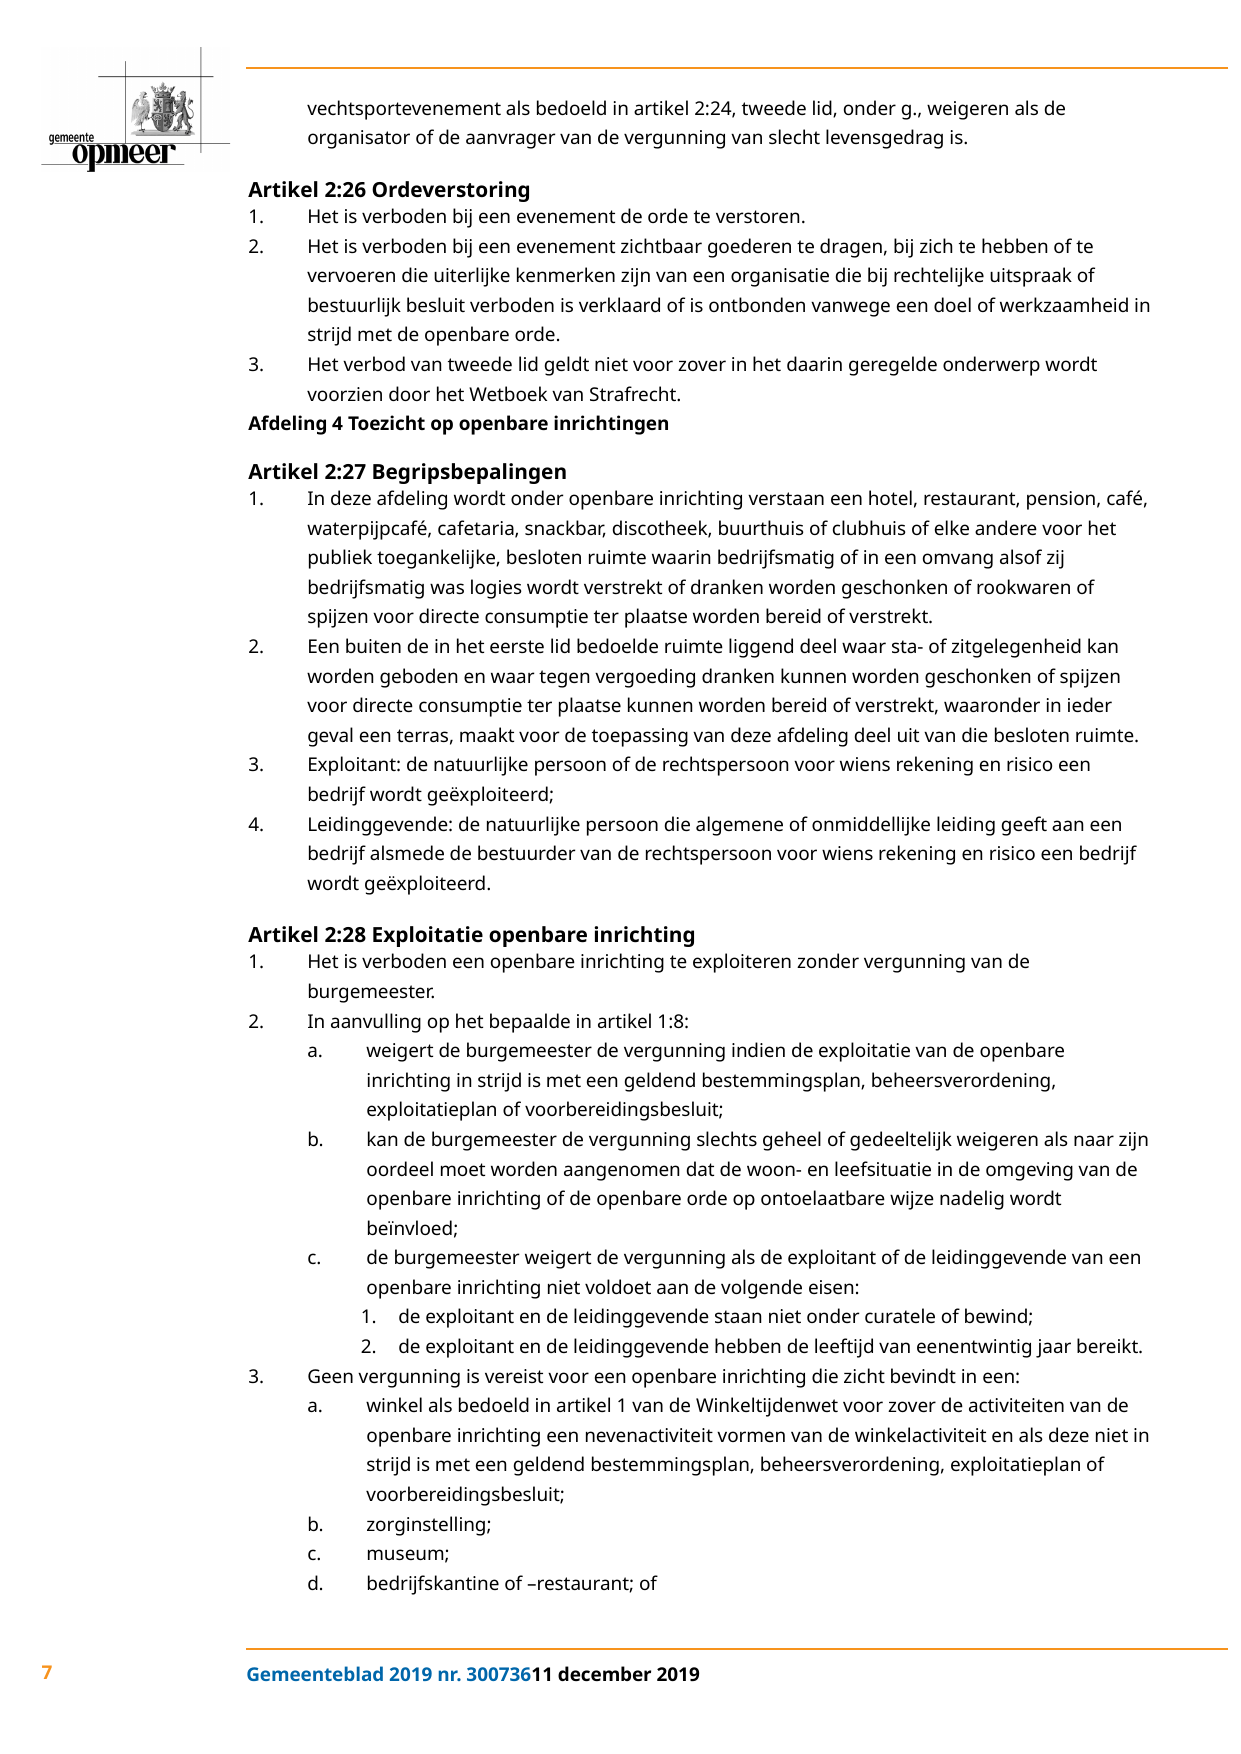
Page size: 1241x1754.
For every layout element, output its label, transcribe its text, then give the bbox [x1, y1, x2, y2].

list Een buiten de in het eerste lid bedoelde ruimte liggend deel waar sta- of zitgelegenheid kan worden geboden en waar tegen vergoeding dranken kunnen worden geschonken of spijzen voor directe consumptie ter plaatse kunnen worden bereid of verstrekt, waaronder in ieder geval een terras, maakt voor de toepassing van deze afdeling deel uit van die besloten ruimte. [248, 633, 1152, 748]
list Geen vergunning is vereist voor een openbare inrichting die zicht bevindt in een: [248, 1363, 1152, 1389]
text Afdeling 4 Toezicht op openbare inrichtingen [248, 410, 1152, 436]
list Exploitant: de natuurlijke persoon of de rechtspersoon voor wiens rekening en risico een bedrijf wordt geëxploiteerd; [248, 752, 1152, 807]
list vechtsportevenement als bedoeld in artikel 2:24, tweede lid, onder g., weigeren als de organisator of de aanvrager van de vergunning van slecht levensgedrag is. [248, 95, 1152, 150]
picture [41, 47, 231, 172]
list In aanvulling op het bepaalde in artikel 1:8: [248, 1008, 1152, 1034]
list de exploitant en de leidinggevende staan niet onder curatele of bewind; [361, 1304, 1152, 1329]
list weigert de burgemeester de vergunning indien de exploitatie van de openbare inrichting in strijd is met een geldend bestemmingsplan, beheersverordening, exploitatieplan of voorbereidingsbesluit; [307, 1037, 1152, 1122]
text Artikel 2:27 Begripsbepalingen [248, 457, 1152, 485]
list zorginstelling; [307, 1511, 1152, 1537]
list Het is verboden een openbare inrichting te exploiteren zonder vergunning van de burgemeester. [248, 949, 1152, 1004]
list In deze afdeling wordt onder openbare inrichting verstaan een hotel, restaurant, pension, café, waterpijpcafé, cafetaria, snackbar, discotheek, buurthuis of clubhuis of elke andere voor het publiek toegankelijke, besloten ruimte waarin bedrijfsmatig of in een omvang alsof zij bedrijfsmatig was logies wordt verstrekt of dranken worden geschonken of rookwaren of spijzen voor directe consumptie ter plaatse worden bereid of verstrekt. [248, 485, 1152, 629]
list museum; [307, 1540, 1152, 1566]
text Artikel 2:28 Exploitatie openbare inrichting [248, 920, 1152, 949]
list de exploitant en de leidinggevende hebben de leeftijd van eenentwintig jaar bereikt. [361, 1333, 1152, 1359]
text Artikel 2:26 Ordeverstoring [248, 175, 1152, 203]
list de burgemeester weigert de vergunning als de exploitant of de leidinggevende van een openbare inrichting niet voldoet aan de volgende eisen: [307, 1244, 1152, 1300]
list kan de burgemeester de vergunning slechts geheel of gedeeltelijk weigeren als naar zijn oordeel moet worden aangenomen dat de woon- en leefsituatie in de omgeving van de openbare inrichting of de openbare orde op ontoelaatbare wijze nadelig wordt beïnvloed; [307, 1126, 1152, 1241]
list winkel als bedoeld in artikel 1 van de Winkeltijdenwet voor zover de activiteiten van de openbare inrichting een nevenactiviteit vormen van de winkelactiviteit en als deze niet in strijd is met een geldend bestemmingsplan, beheersverordening, exploitatieplan of voorbereidingsbesluit; [307, 1392, 1152, 1507]
list Het verbod van tweede lid geldt niet voor zover in het daarin geregelde onderwerp wordt voorzien door het Wetboek van Strafrecht. [248, 351, 1152, 406]
list bedrijfskantine of –restaurant; of [307, 1570, 1152, 1596]
list Het is verboden bij een evenement zichtbaar goederen te dragen, bij zich te hebben of te vervoeren die uiterlijke kenmerken zijn van een organisatie die bij rechtelijke uitspraak of bestuurlijk besluit verboden is verklaard of is ontbonden vanwege een doel of werkzaamheid in strijd met de openbare orde. [248, 233, 1152, 347]
list Het is verboden bij een evenement de orde te verstoren. [248, 203, 1152, 229]
list Leidinggevende: de natuurlijke persoon die algemene of onmiddellijke leiding geeft aan een bedrijf alsmede de bestuurder van de rechtspersoon voor wiens rekening en risico een bedrijf wordt geëxploiteerd. [248, 811, 1152, 896]
